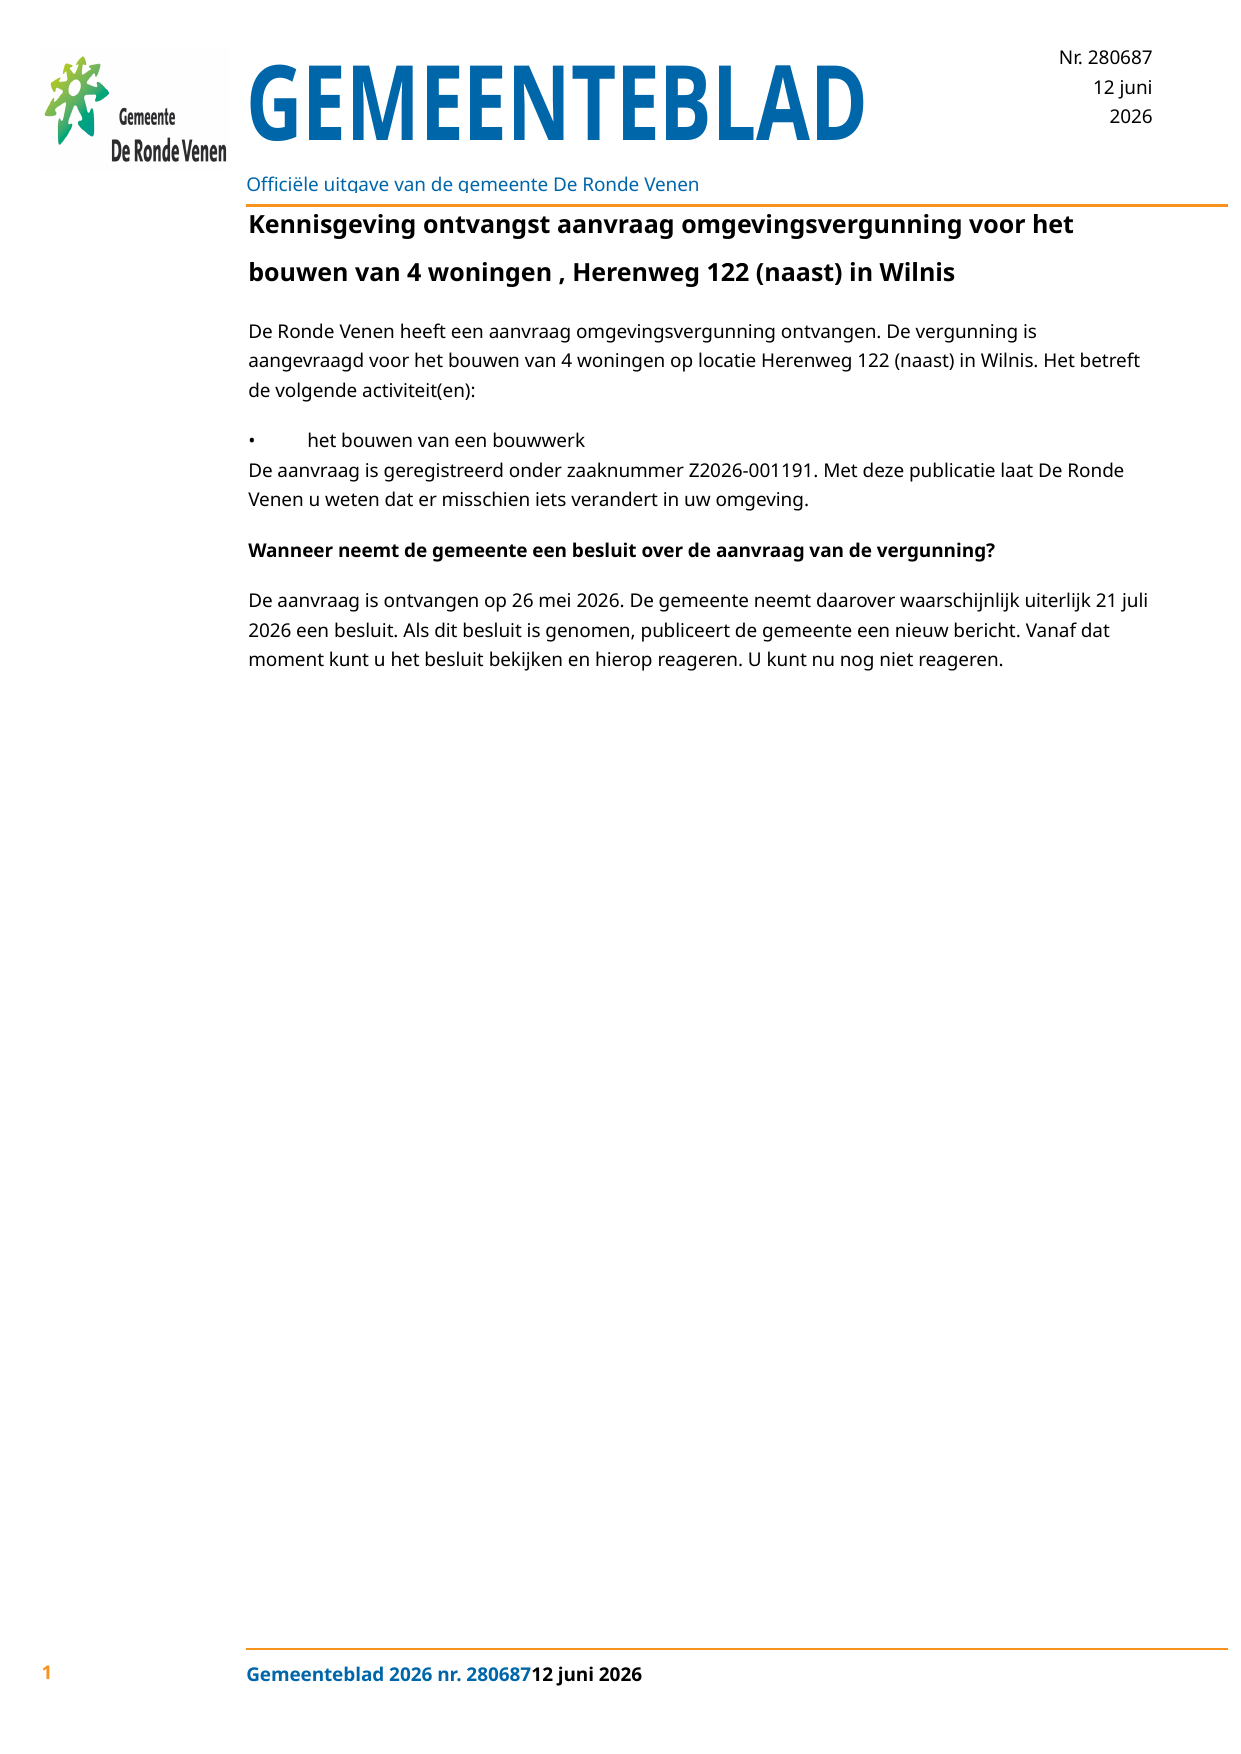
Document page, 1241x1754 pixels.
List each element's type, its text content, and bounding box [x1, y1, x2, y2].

text Kennisgeving ontvangst aanvraag omgevingsvergunning voor het bouwen van 4 woningen , Herenweg 122 (naast) in Wilnis [248, 207, 1152, 288]
text Wanneer neemt de gemeente een besluit over de aanvraag van de vergunning? [248, 537, 1152, 563]
picture [41, 47, 231, 172]
text De Ronde Venen heeft een aanvraag omgevingsvergunning ontvangen. De vergunning is aangevraagd voor het bouwen van 4 woningen op locatie Herenweg 122 (naast) in Wilnis. Het betreft de volgende activiteit(en): [248, 318, 1152, 403]
text De aanvraag is ontvangen op 26 mei 2026. De gemeente neemt daarover waarschijnlijk uiterlijk 21 juli 2026 een besluit. Als dit besluit is genomen, publiceert de gemeente een nieuw bericht. Vanaf dat moment kunt u het besluit bekijken en hierop reageren. U kunt nu nog niet reageren. [248, 587, 1152, 672]
text De aanvraag is geregistreerd onder zaaknummer Z2026-001191. Met deze publicatie laat De Ronde Venen u weten dat er misschien iets verandert in uw omgeving. [248, 457, 1152, 512]
list het bouwen van een bouwwerk [248, 427, 1152, 453]
